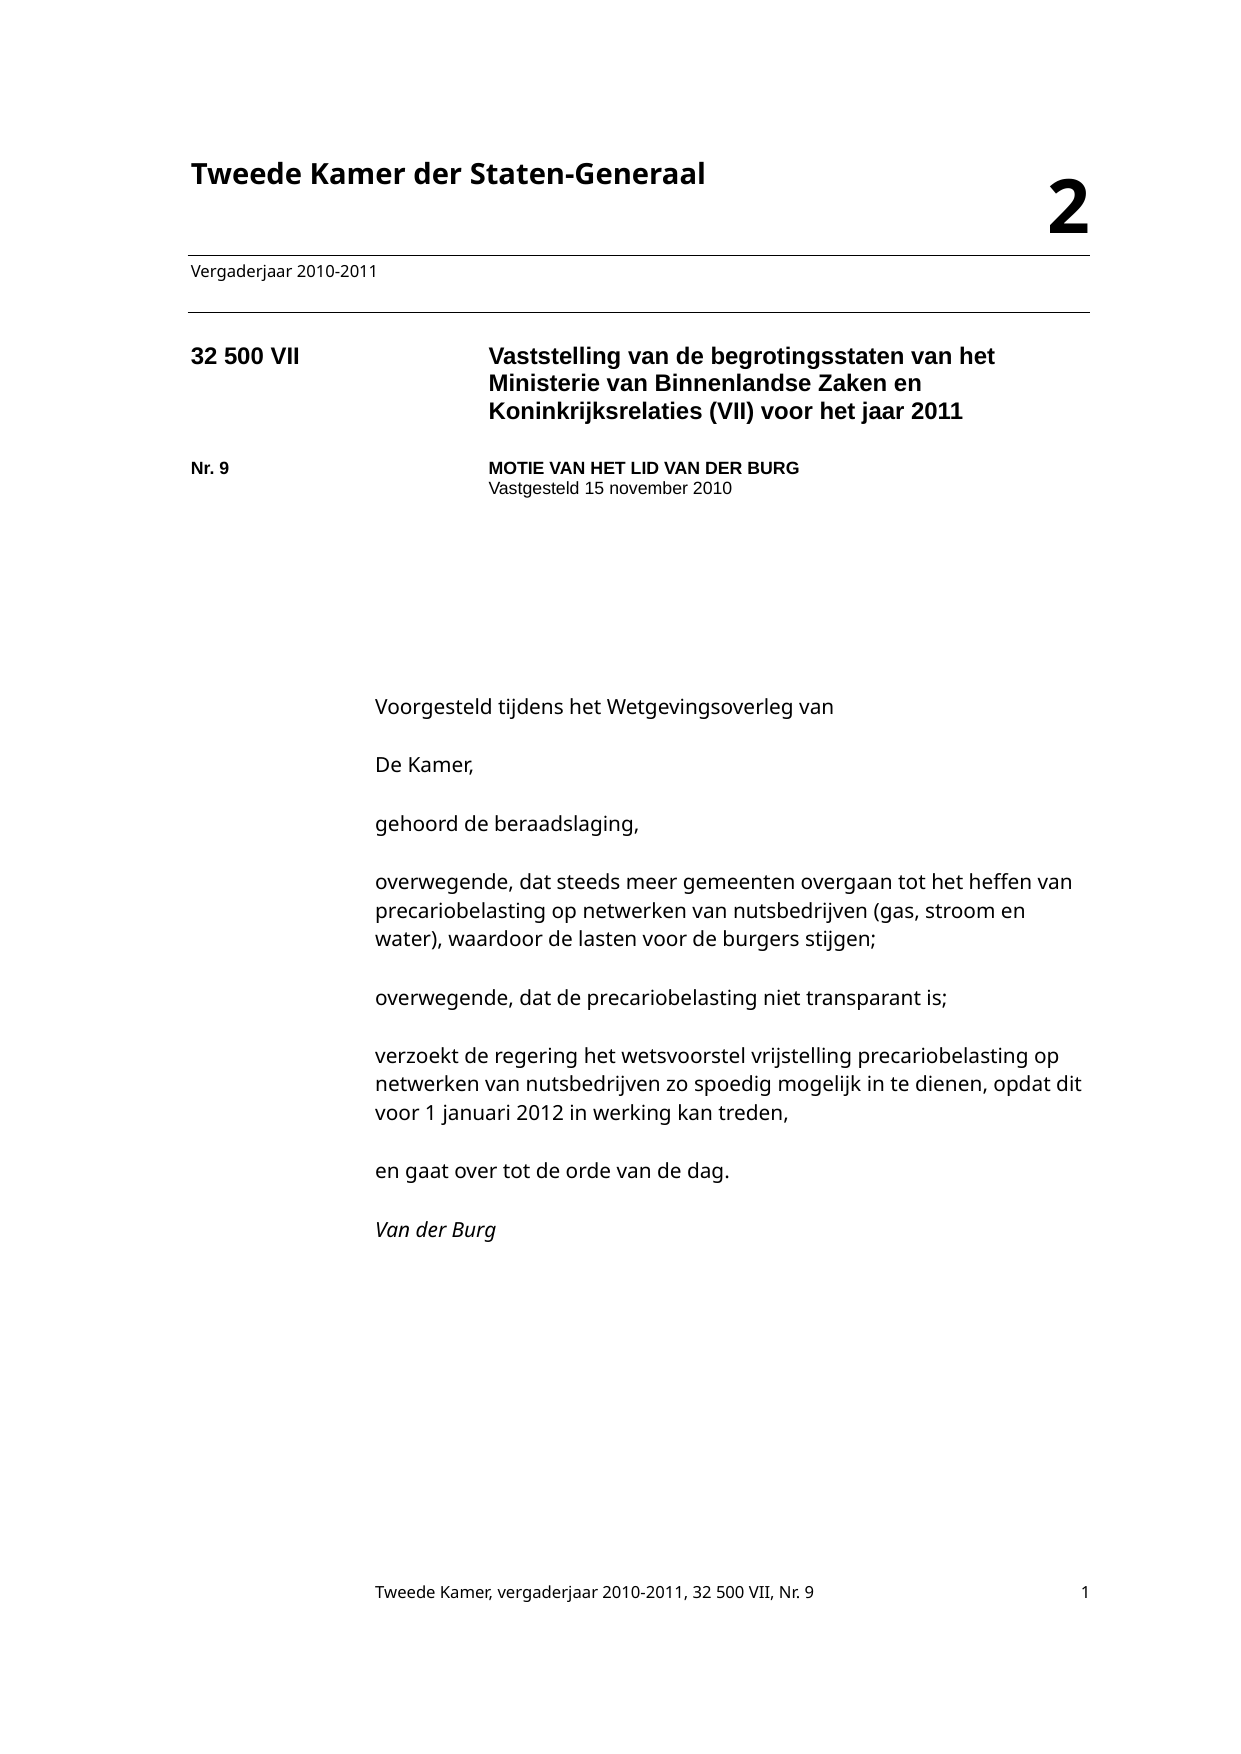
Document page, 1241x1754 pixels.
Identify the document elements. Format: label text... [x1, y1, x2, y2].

table_cell [188, 313, 485, 339]
text Voorgesteld tijdens het Wetgevingsoverleg van [375, 692, 1090, 721]
text gehoord de beraadslaging, [375, 809, 1090, 837]
table_cell [485, 313, 1090, 339]
table_cell Vaststelling van de begrotingsstaten van het Ministerie van Binnenlandse Zaken en Koninkrijksrelaties (VII) voor het jaar 2011 [485, 339, 1090, 454]
table_header Tweede Kamer der Staten-Generaal [188, 150, 909, 255]
text De Kamer, [375, 751, 1090, 779]
table_cell Nr. 9 [188, 455, 485, 573]
table_header 2 [910, 150, 1090, 255]
table_cell [485, 256, 1090, 312]
text overwegende, dat de precariobelasting niet transparant is; [375, 983, 1090, 1011]
text Van der Burg [375, 1215, 1090, 1243]
table_cell Vergaderjaar 2010-2011 [188, 256, 485, 312]
text overwegende, dat steeds meer gemeenten overgaan tot het heffen van precariobelasting op netwerken van nutsbedrijven (gas, stroom en water), waardoor de lasten voor de burgers stijgen; [375, 867, 1090, 953]
table_cell 32 500 VII [188, 339, 485, 454]
table_cell MOTIE VAN HET LID VAN DER BURG Vastgesteld 15 november 2010 [485, 455, 1090, 573]
text verzoekt de regering het wetsvoorstel vrijstelling precariobelasting op netwerken van nutsbedrijven zo spoedig mogelijk in te dienen, opdat dit voor 1 januari 2012 in werking kan treden, [375, 1041, 1090, 1126]
text en gaat over tot de orde van de dag. [375, 1156, 1090, 1185]
